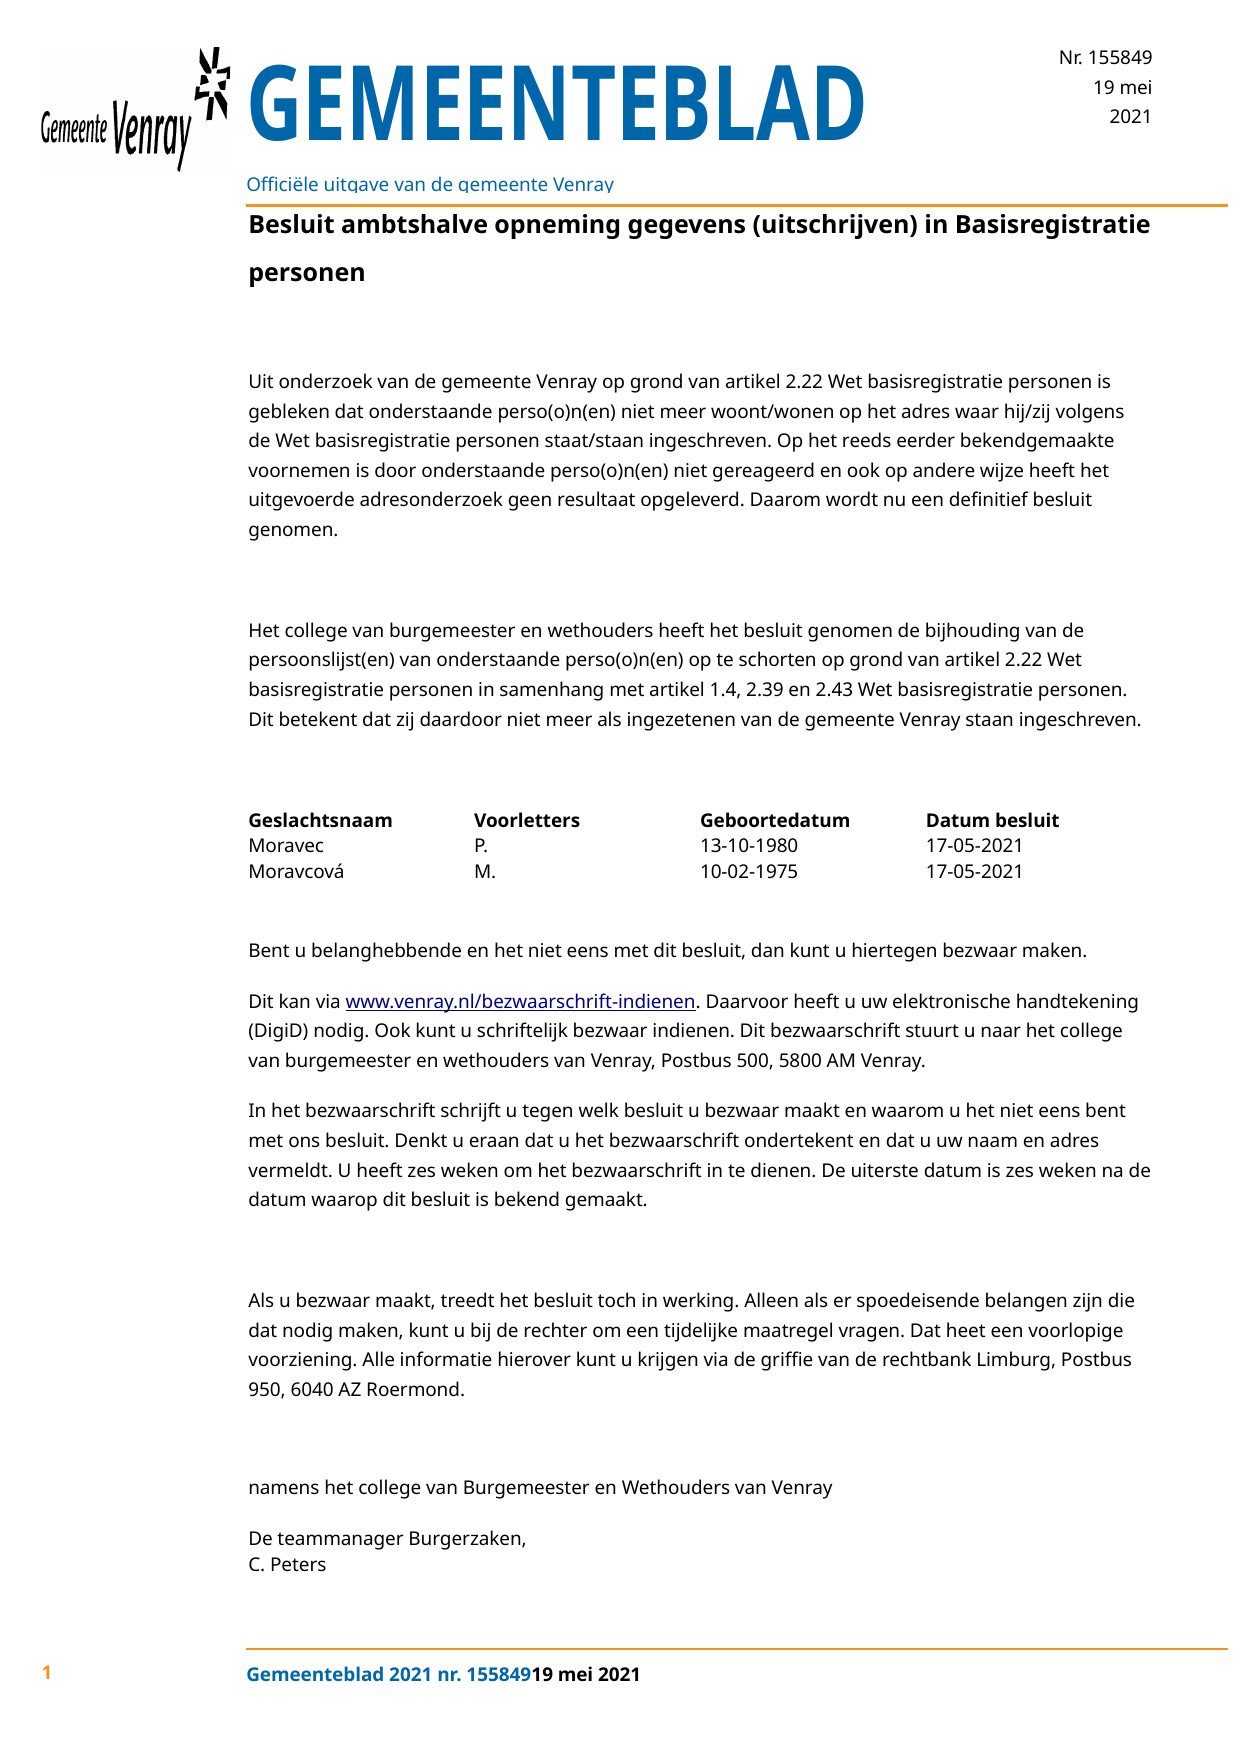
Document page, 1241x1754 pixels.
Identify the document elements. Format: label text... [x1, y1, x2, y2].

text namens het college van Burgemeester en Wethouders van Venray [248, 1474, 1152, 1500]
text C. Peters [248, 1551, 1152, 1577]
text In het bezwaarschrift schrijft u tegen welk besluit u bezwaar maakt en waarom u het niet eens bent met ons besluit. Denkt u eraan dat u het bezwaarschrift ondertekent en dat u uw naam en adres vermeldt. U heeft zes weken om het bezwaarschrift in te dienen. De uiterste datum is zes weken na de datum waarop dit besluit is bekend gemaakt. [248, 1098, 1152, 1212]
text Als u bezwaar maakt, treedt het besluit toch in werking. Alleen als er spoedeisende belangen zijn die dat nodig maken, kunt u bij de rechter om een tijdelijke maatregel vragen. Dat heet een voorlopige voorziening. Alle informatie hierover kunt u krijgen via de griffie van de rechtbank Limburg, Postbus 950, 6040 AZ Roermond. [248, 1287, 1152, 1402]
table_header Geslachtsnaam [248, 807, 474, 832]
text Het college van burgemeester en wethouders heeft het besluit genomen de bijhouding van de persoonslijst(en) van onderstaande perso(o)n(en) op te schorten op grond van artikel 2.22 Wet basisregistratie personen in samenhang met artikel 1.4, 2.39 en 2.43 Wet basisregistratie personen. Dit betekent dat zij daardoor niet meer als ingezetenen van de gemeente Venray staan ingeschreven. [248, 617, 1152, 732]
table_header Geboortedatum [700, 807, 926, 832]
table_cell 17-05-2021 [926, 833, 1152, 858]
table_header Voorletters [474, 807, 700, 832]
text Uit onderzoek van de gemeente Venray op grond van artikel 2.22 Wet basisregistratie personen is gebleken dat onderstaande perso(o)n(en) niet meer woont/wonen op het adres waar hij/zij volgens de Wet basisregistratie personen staat/staan ingeschreven. Op het reeds eerder bekendgemaakte voornemen is door onderstaande perso(o)n(en) niet gereageerd en ook op andere wijze heeft het uitgevoerde adresonderzoek geen resultaat opgeleverd. Daarom wordt nu een definitief besluit genomen. [248, 368, 1152, 542]
table_cell 13-10-1980 [700, 833, 926, 858]
text Besluit ambtshalve opneming gegevens (uitschrijven) in Basisregistratie personen [248, 207, 1152, 288]
table_cell 17-05-2021 [926, 858, 1152, 884]
picture [41, 47, 231, 172]
text Dit kan via www.venray.nl/bezwaarschrift-indienen. Daarvoor heeft u uw elektronische handtekening (DigiD) nodig. Ook kunt u schriftelijk bezwaar indienen. Dit bezwaarschrift stuurt u naar het college van burgemeester en wethouders van Venray, Postbus 500, 5800 AM Venray. [248, 988, 1152, 1073]
table_cell 10-02-1975 [700, 858, 926, 884]
table_cell Moravcová [248, 858, 474, 884]
table_cell M. [474, 858, 700, 884]
table_header Datum besluit [926, 807, 1152, 832]
text De teammanager Burgerzaken, [248, 1526, 1152, 1551]
text Bent u belanghebbende en het niet eens met dit besluit, dan kunt u hiertegen bezwaar maken. [248, 938, 1152, 963]
table_cell Moravec [248, 833, 474, 858]
table_cell P. [474, 833, 700, 858]
